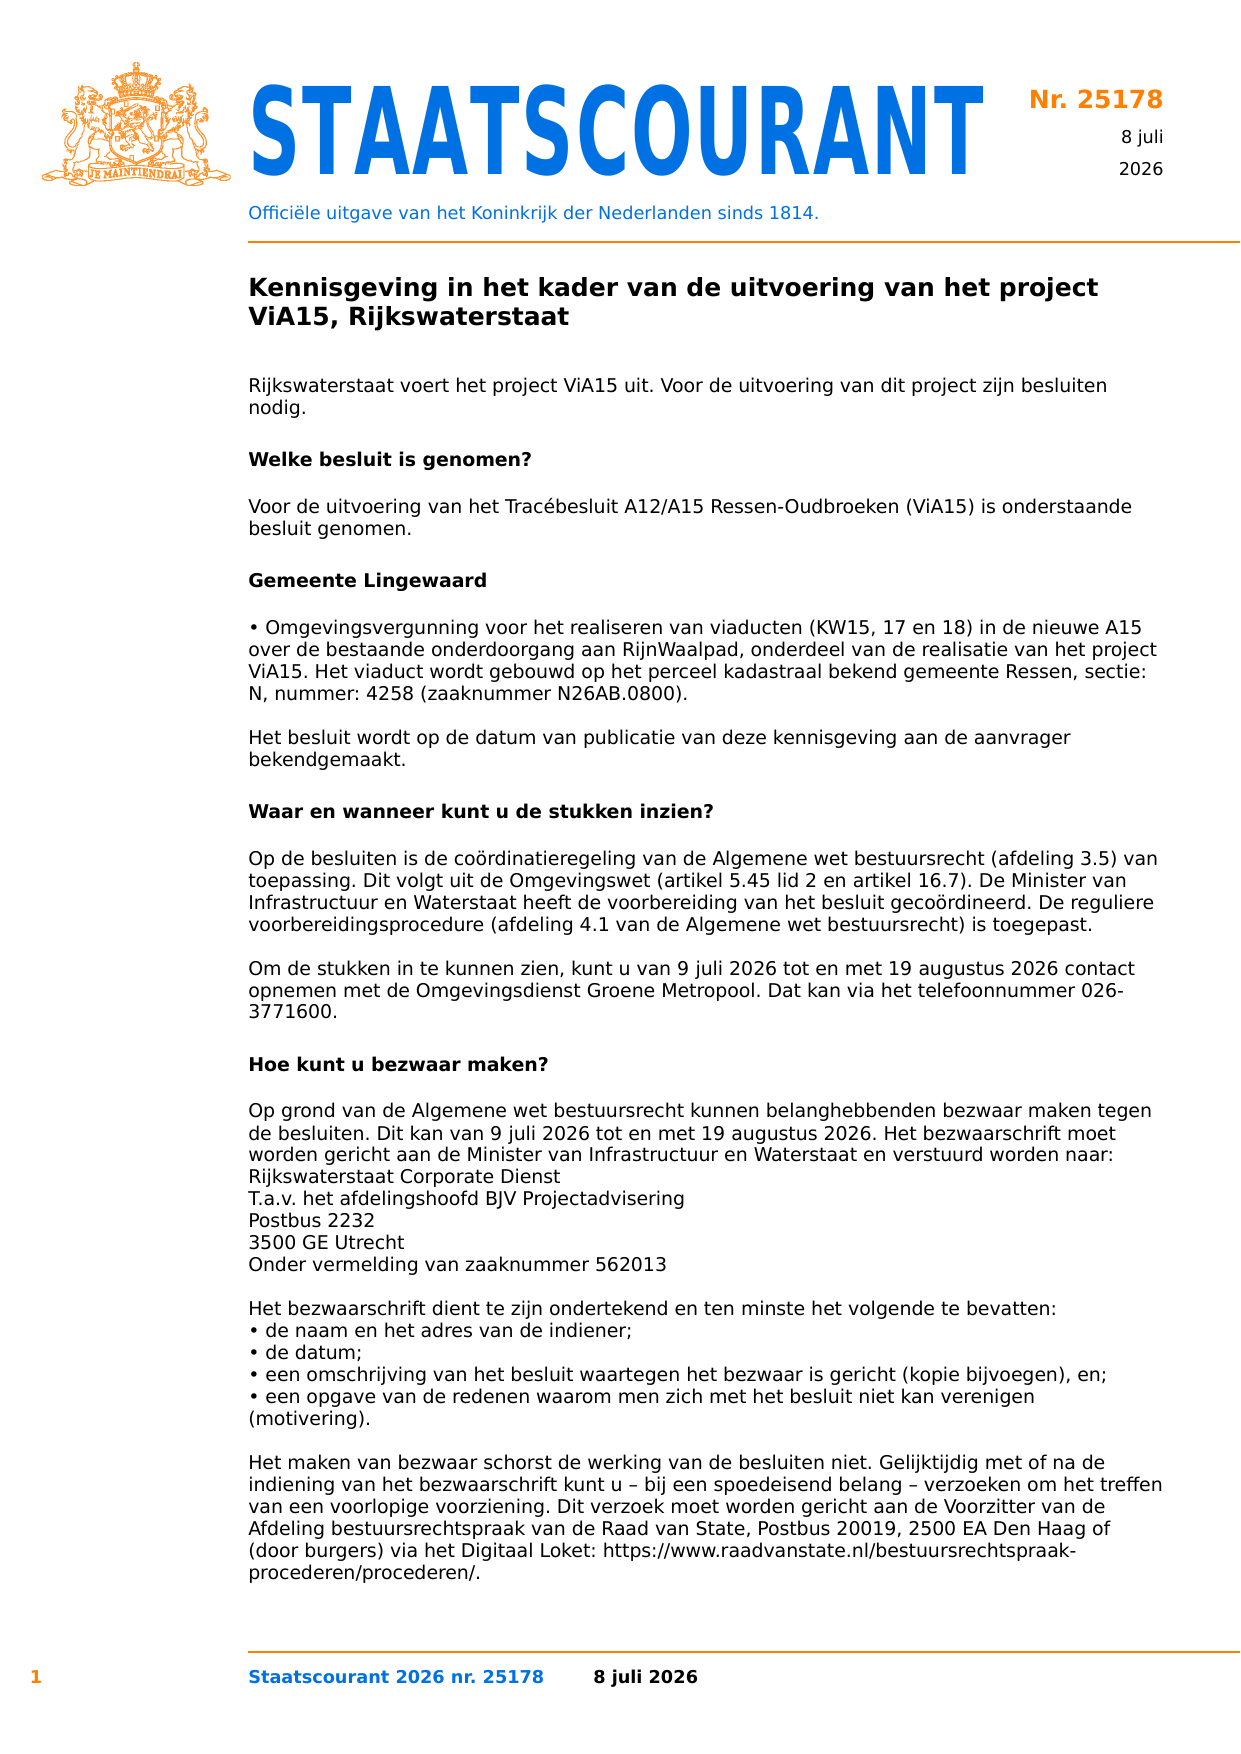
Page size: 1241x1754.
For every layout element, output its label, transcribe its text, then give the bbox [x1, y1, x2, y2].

subtitle Waar en wanneer kunt u de stukken inzien? [248, 801, 1163, 823]
table_header [25, 62, 248, 241]
table_header Nr. 25178 [998, 62, 1240, 121]
picture [41, 62, 231, 186]
text Om de stukken in te kunnen zien, kunt u van 9 juli 2026 tot en met 19 augustus 2026 contact opnemen met de Omgevingsdienst Groene Metropool. Dat kan via het telefoonnummer 026-3771600. [248, 957, 1163, 1023]
text • de naam en het adres van de indiener; [248, 1320, 1163, 1342]
subtitle Hoe kunt u bezwaar maken? [248, 1053, 1163, 1075]
text Het maken van bezwaar schorst de werking van de besluiten niet. Gelijktijdig met of na de indiening van het bezwaarschrift kunt u – bij een spoedeisend belang – verzoeken om het treffen van een voorlopige voorziening. Dit verzoek moet worden gericht aan de Voorzitter van de Afdeling bestuursrechtspraak van de Raad van State, Postbus 20019, 2500 EA Den Haag of (door burgers) via het Digitaal Loket: https://www.raadvanstate.nl/bestuursrechtspraak-procederen/procederen/. [248, 1452, 1163, 1584]
subtitle Gemeente Lingewaard [248, 570, 1163, 592]
text • Omgevingsvergunning voor het realiseren van viaducten (KW15, 17 en 18) in de nieuwe A15 over de bestaande onderdoorgang aan RijnWaalpad, onderdeel van de realisatie van het project ViA15. Het viaduct wordt gebouwd op het perceel kadastraal bekend gemeente Ressen, sectie: N, nummer: 4258 (zaaknummer N26AB.0800). [248, 617, 1163, 705]
table_cell Officiële uitgave van het Koninkrijk der Nederlanden sinds 1814. [248, 203, 1240, 241]
table_header STAATSCOURANT [248, 62, 998, 203]
subtitle Kennisgeving in het kader van de uitvoering van het project ViA15, Rijkswaterstaat [248, 273, 1163, 331]
text • een opgave van de redenen waarom men zich met het besluit niet kan verenigen (motivering). [248, 1386, 1163, 1430]
text 3500 GE Utrecht [248, 1232, 1163, 1254]
text Rijkswaterstaat voert het project ViA15 uit. Voor de uitvoering van dit project zijn besluiten nodig. [248, 375, 1163, 419]
text T.a.v. het afdelingshoofd BJV Projectadvisering [248, 1188, 1163, 1210]
text Op grond van de Algemene wet bestuursrecht kunnen belanghebbenden bezwaar maken tegen de besluiten. Dit kan van 9 juli 2026 tot en met 19 augustus 2026. Het bezwaarschrift moet worden gericht aan de Minister van Infrastructuur en Waterstaat en verstuurd worden naar: [248, 1100, 1163, 1166]
text • de datum; [248, 1342, 1163, 1364]
table_cell 8 juli [998, 121, 1240, 153]
text Het bezwaarschrift dient te zijn ondertekend en ten minste het volgende te bevatten: [248, 1298, 1163, 1320]
text • een omschrijving van het besluit waartegen het bezwaar is gericht (kopie bijvoegen), en; [248, 1364, 1163, 1386]
text Het besluit wordt op de datum van publicatie van deze kennisgeving aan de aanvrager bekendgemaakt. [248, 727, 1163, 771]
text Op de besluiten is de coördinatieregeling van de Algemene wet bestuursrecht (afdeling 3.5) van toepassing. Dit volgt uit de Omgevingswet (artikel 5.45 lid 2 en artikel 16.7). De Minister van Infrastructuur en Waterstaat heeft de voorbereiding van het besluit gecoördineerd. De reguliere voorbereidingsprocedure (afdeling 4.1 van de Algemene wet bestuursrecht) is toegepast. [248, 848, 1163, 936]
text Voor de uitvoering van het Tracébesluit A12/A15 Ressen-Oudbroeken (ViA15) is onderstaande besluit genomen. [248, 496, 1163, 540]
subtitle Welke besluit is genomen? [248, 449, 1163, 471]
table_cell 2026 [998, 153, 1240, 203]
text Onder vermelding van zaaknummer 562013 [248, 1254, 1163, 1276]
text Postbus 2232 [248, 1210, 1163, 1232]
text Rijkswaterstaat Corporate Dienst [248, 1166, 1163, 1188]
